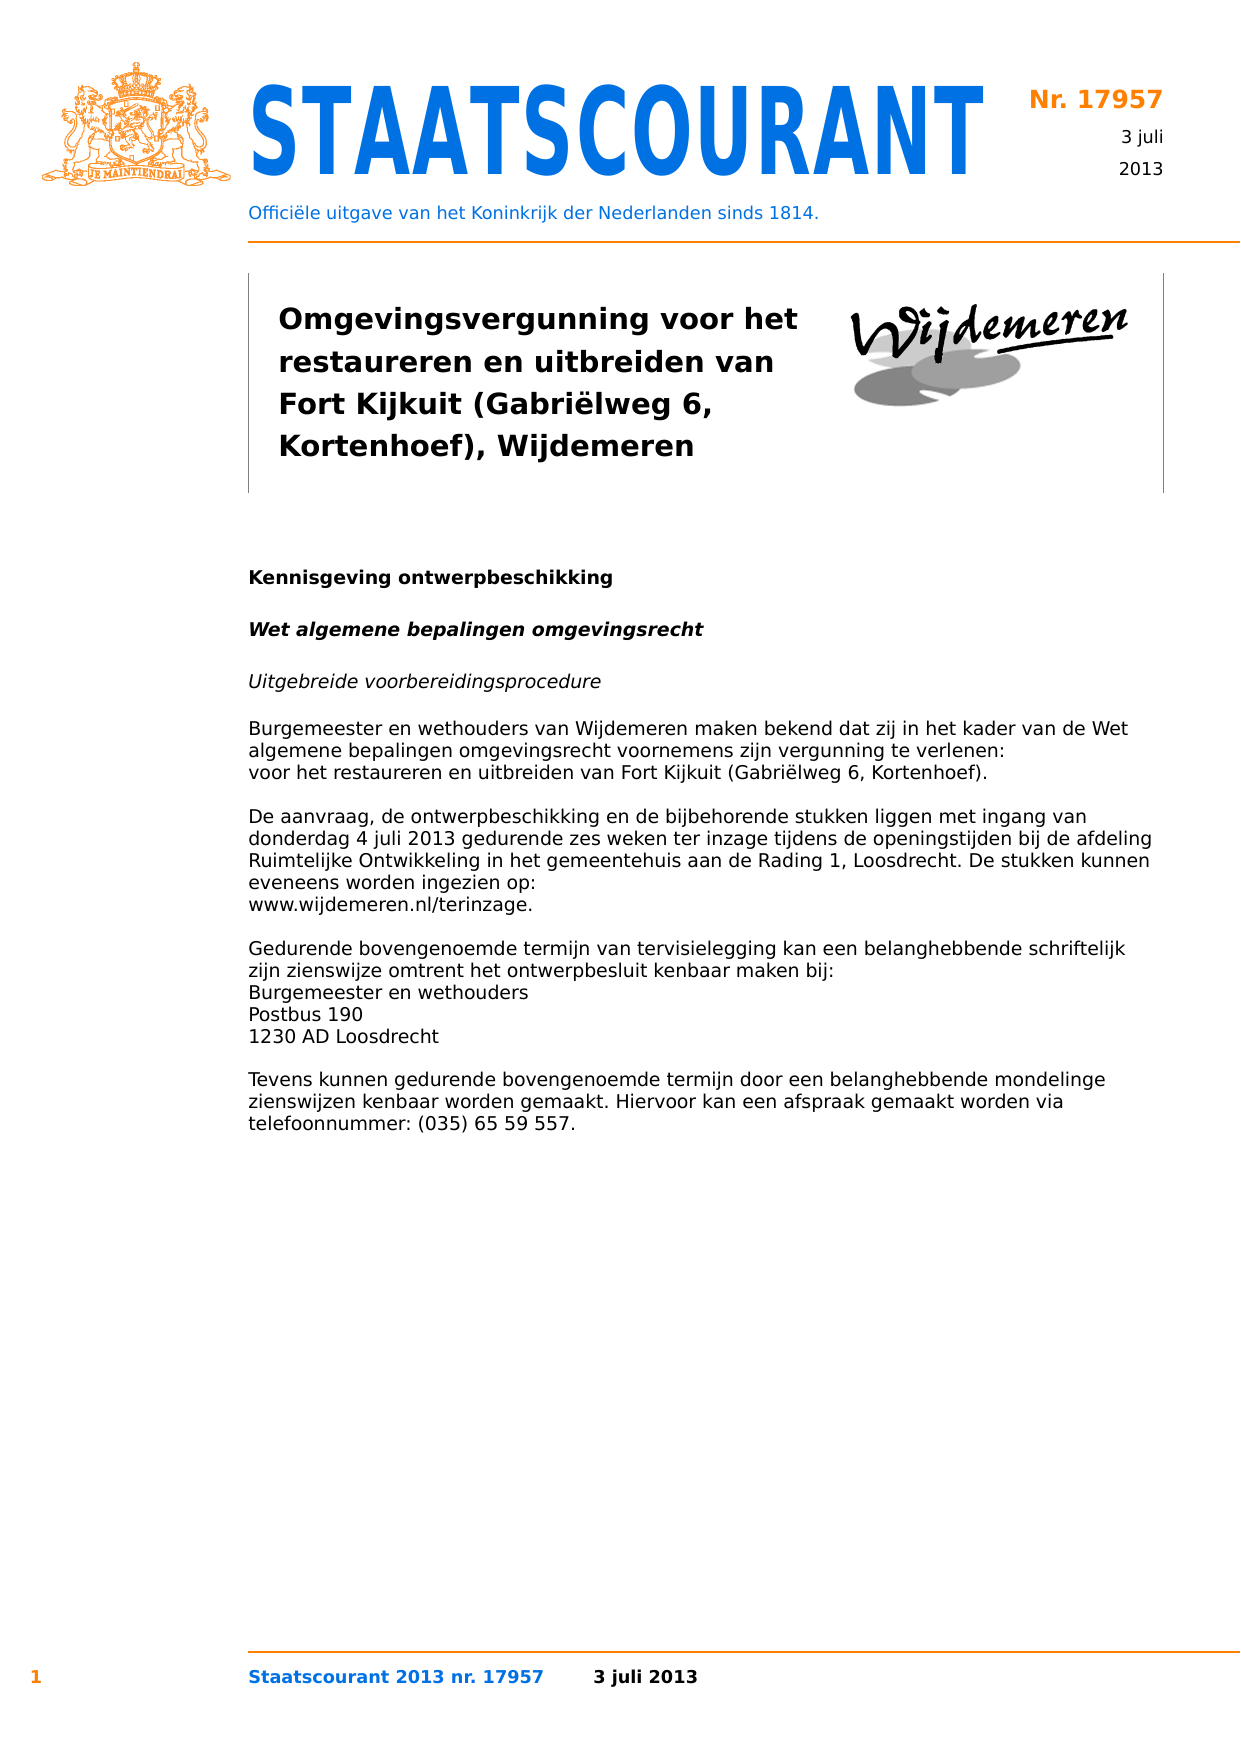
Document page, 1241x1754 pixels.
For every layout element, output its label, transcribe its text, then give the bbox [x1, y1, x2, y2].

subtitle Uitgebreide voorbereidingsprocedure [248, 671, 1163, 693]
text Gedurende bovengenoemde termijn van tervisielegging kan een belanghebbende schriftelijk zijn zienswijze omtrent het ontwerpbesluit kenbaar maken bij: [248, 938, 1163, 982]
text 1230 AD Loosdrecht [248, 1026, 1163, 1047]
subtitle Kennisgeving ontwerpbeschikking [248, 567, 1163, 589]
picture [41, 62, 231, 186]
table_header Nr. 17957 [998, 62, 1240, 121]
subtitle Omgevingsvergunning voor het restaureren en uitbreiden van Fort Kijkuit (Gabriëlweg 6, Kortenhoef), Wijdemeren [249, 273, 1163, 493]
text Burgemeester en wethouders [248, 982, 1163, 1003]
table_cell 3 juli [998, 121, 1240, 153]
text voor het restaureren en uitbreiden van Fort Kijkuit (Gabriëlweg 6, Kortenhoef). [248, 762, 1163, 784]
table_header STAATSCOURANT [248, 62, 998, 203]
text Postbus 190 [248, 1003, 1163, 1026]
text Burgemeester en wethouders van Wijdemeren maken bekend dat zij in het kader van de Wet algemene bepalingen omgevingsrecht voornemens zijn vergunning te verlenen: [248, 718, 1163, 762]
text De aanvraag, de ontwerpbeschikking en de bijbehorende stukken liggen met ingang van donderdag 4 juli 2013 gedurende zes weken ter inzage tijdens de openingstijden bij de afdeling Ruimtelijke Ontwikkeling in het gemeentehuis aan de Rading 1, Loosdrecht. De stukken kunnen eveneens worden ingezien op: [248, 806, 1163, 894]
text www.wijdemeren.nl/terinzage. [248, 894, 1163, 916]
table_cell 2013 [998, 153, 1240, 203]
picture [844, 302, 1134, 409]
table_cell Officiële uitgave van het Koninkrijk der Nederlanden sinds 1814. [248, 203, 1240, 241]
subtitle Wet algemene bepalingen omgevingsrecht [248, 619, 1163, 641]
table_header [25, 62, 248, 241]
text Tevens kunnen gedurende bovengenoemde termijn door een belanghebbende mondelinge zienswijzen kenbaar worden gemaakt. Hiervoor kan een afspraak gemaakt worden via telefoonnummer: (035) 65 59 557. [248, 1069, 1163, 1135]
